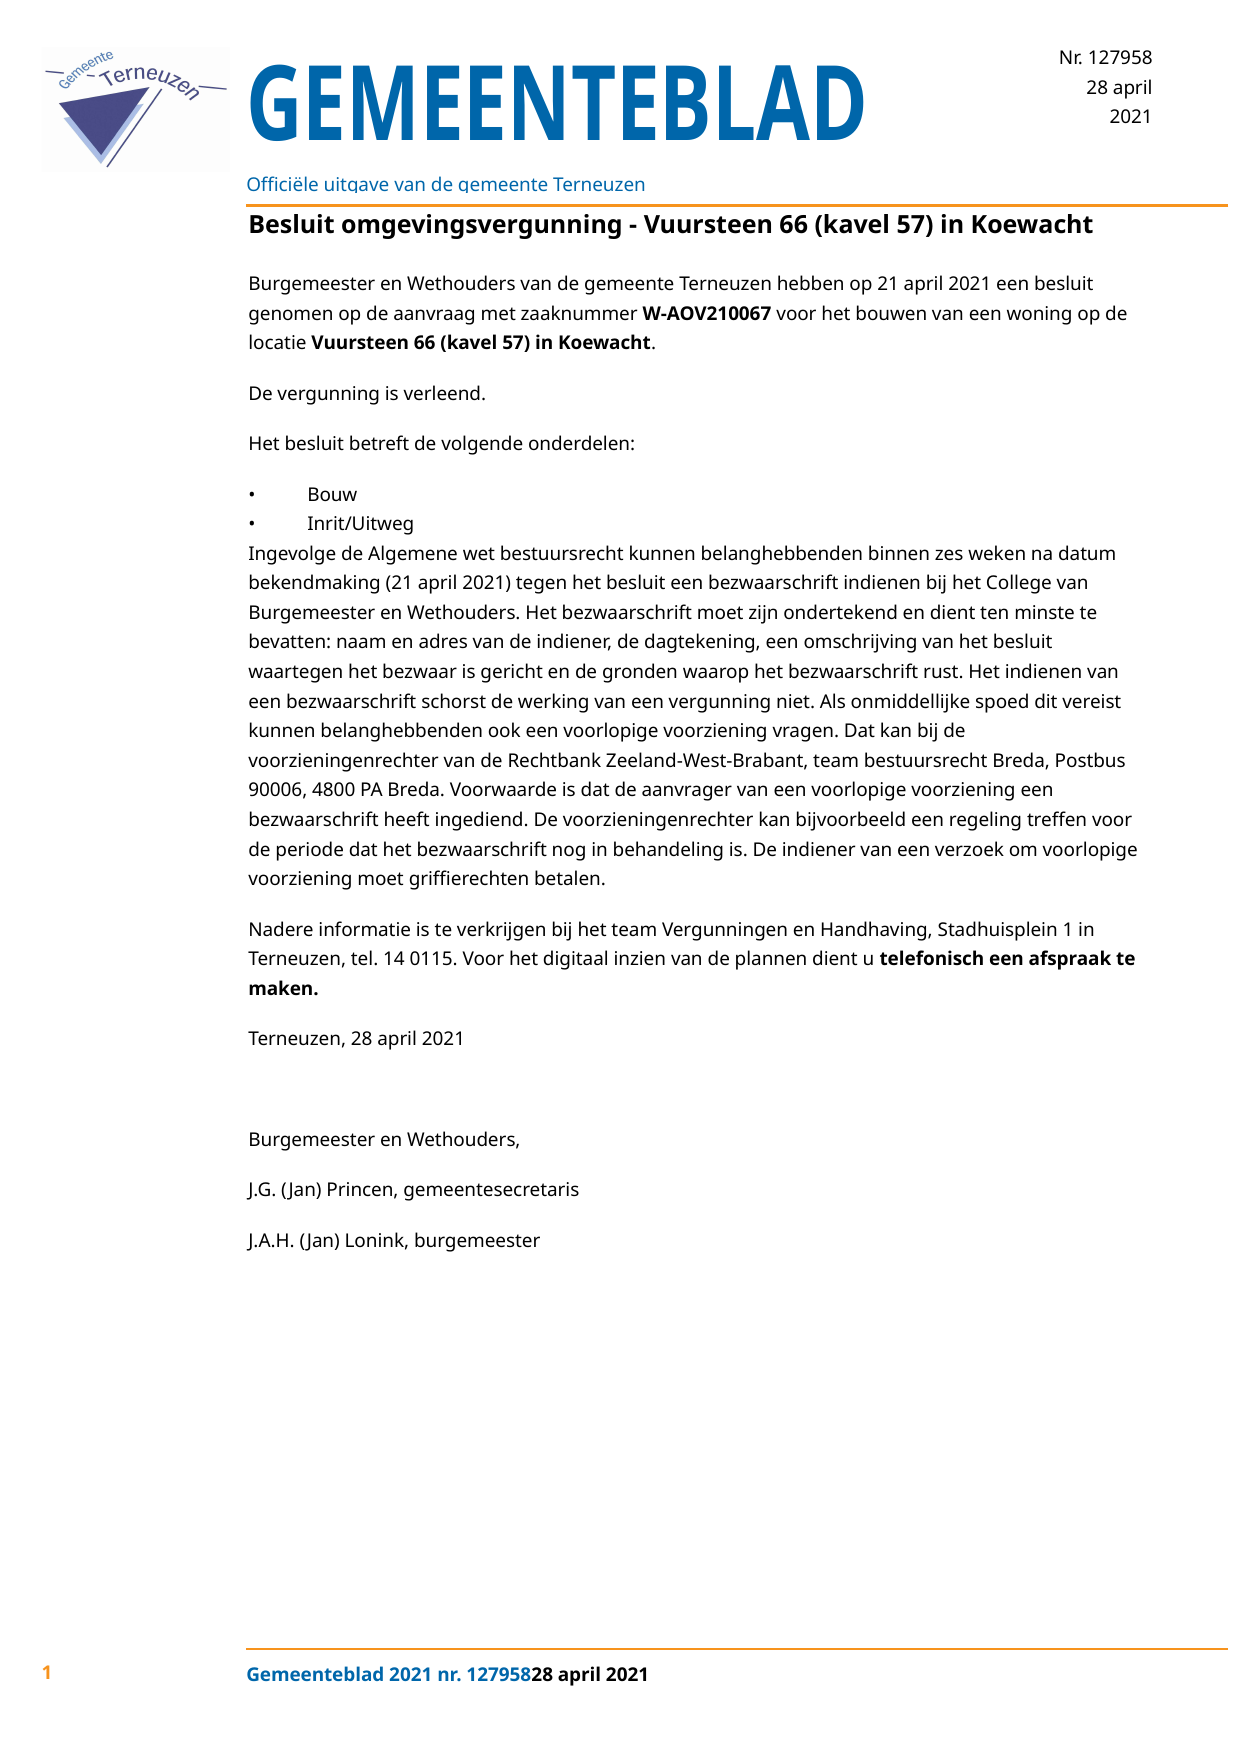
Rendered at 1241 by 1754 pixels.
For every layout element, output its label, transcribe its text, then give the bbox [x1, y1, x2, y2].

list Inrit/Uitweg [248, 510, 1152, 536]
text Nadere informatie is te verkrijgen bij het team Vergunningen en Handhaving, Stadhuisplein 1 in Terneuzen, tel. 14 0115. Voor het digitaal inzien van de plannen dient u telefonisch een afspraak te maken. [248, 916, 1152, 1001]
text Burgemeester en Wethouders, [248, 1126, 1152, 1152]
text J.G. (Jan) Princen, gemeentesecretaris [248, 1177, 1152, 1202]
list Bouw [248, 481, 1152, 506]
text Terneuzen, 28 april 2021 [248, 1025, 1152, 1051]
text Ingevolge de Algemene wet bestuursrecht kunnen belanghebbenden binnen zes weken na datum bekendmaking (21 april 2021) tegen het besluit een bezwaarschrift indienen bij het College van Burgemeester en Wethouders. Het bezwaarschrift moet zijn ondertekend en dient ten minste te bevatten: naam en adres van de indiener, de dagtekening, een omschrijving van het besluit waartegen het bezwaar is gericht en de gronden waarop het bezwaarschrift rust. Het indienen van een bezwaarschrift schorst de werking van een vergunning niet. Als onmiddellijke spoed dit vereist kunnen belanghebbenden ook een voorlopige voorziening vragen. Dat kan bij de voorzieningenrechter van de Rechtbank Zeeland-West-Brabant, team bestuursrecht Breda, Postbus 90006, 4800 PA Breda. Voorwaarde is dat de aanvrager van een voorlopige voorziening een bezwaarschrift heeft ingediend. De voorzieningenrechter kan bijvoorbeeld een regeling treffen voor de periode dat het bezwaarschrift nog in behandeling is. De indiener van een verzoek om voorlopige voorziening moet griffierechten betalen. [248, 540, 1152, 891]
text Het besluit betreft de volgende onderdelen: [248, 430, 1152, 456]
text Besluit omgevingsvergunning - Vuursteen 66 (kavel 57) in Koewacht [248, 207, 1152, 241]
text De vergunning is verleend. [248, 380, 1152, 406]
text Burgemeester en Wethouders van de gemeente Terneuzen hebben op 21 april 2021 een besluit genomen op de aanvraag met zaaknummer W-AOV210067 voor het bouwen van een woning op de locatie Vuursteen 66 (kavel 57) in Koewacht. [248, 270, 1152, 355]
picture [41, 47, 231, 172]
text J.A.H. (Jan) Lonink, burgemeester [248, 1227, 1152, 1253]
